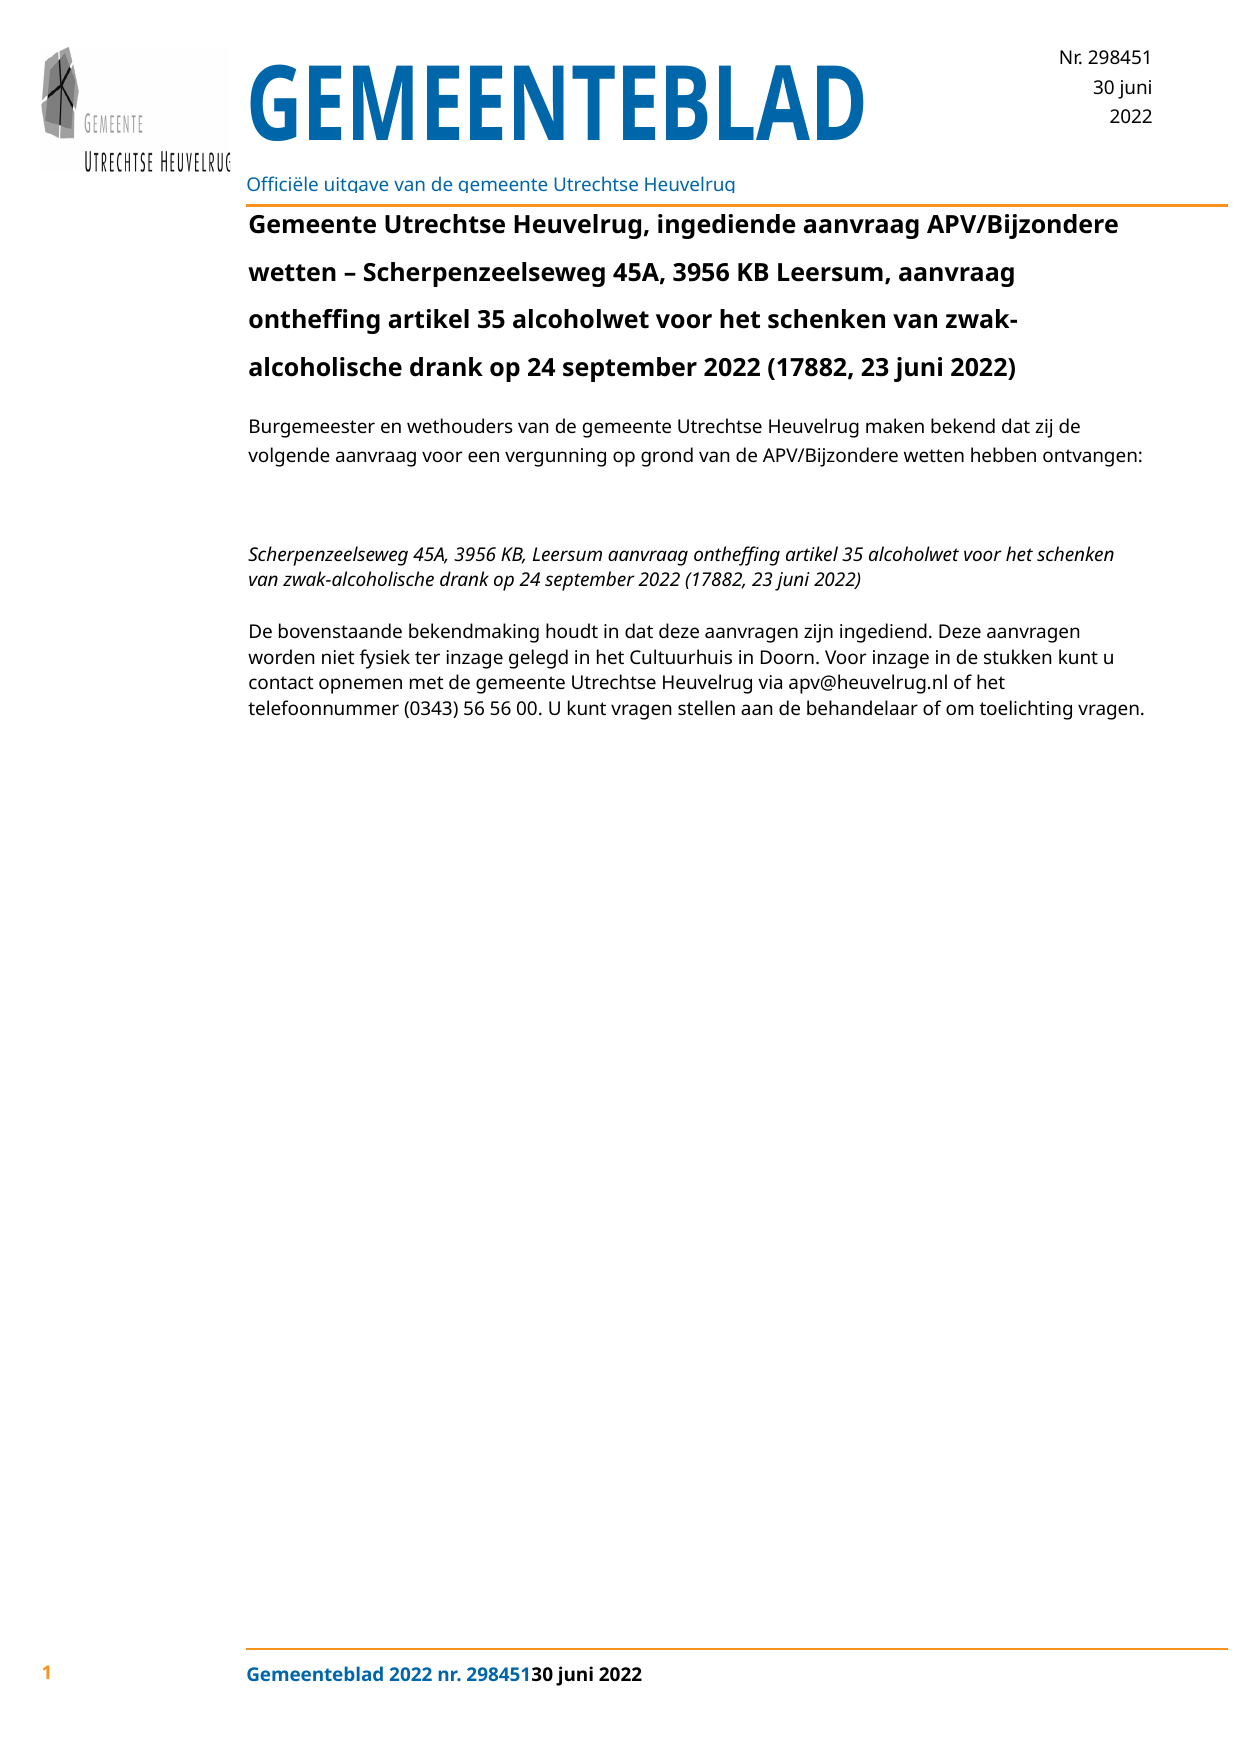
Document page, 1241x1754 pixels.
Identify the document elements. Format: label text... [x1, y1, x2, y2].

text De bovenstaande bekendmaking houdt in dat deze aanvragen zijn ingediend. Deze aanvragen worden niet fysiek ter inzage gelegd in het Cultuurhuis in Doorn. Voor inzage in de stukken kunt u contact opnemen met de gemeente Utrechtse Heuvelrug via apv@heuvelrug.nl of het telefoonnummer (0343) 56 56 00. U kunt vragen stellen aan de behandelaar of om toelichting vragen. [248, 618, 1152, 721]
picture [41, 47, 231, 172]
text Scherpenzeelseweg 45A, 3956 KB, Leersum aanvraag ontheffing artikel 35 alcoholwet voor het schenken van zwak-alcoholische drank op 24 september 2022 (17882, 23 juni 2022) [248, 541, 1152, 592]
text Gemeente Utrechtse Heuvelrug, ingediende aanvraag APV/Bijzondere wetten – Scherpenzeelseweg 45A, 3956 KB Leersum, aanvraag ontheffing artikel 35 alcoholwet voor het schenken van zwak-alcoholische drank op 24 september 2022 (17882, 23 juni 2022) [248, 207, 1152, 384]
text Burgemeester en wethouders van de gemeente Utrechtse Heuvelrug maken bekend dat zij de volgende aanvraag voor een vergunning op grond van de APV/Bijzondere wetten hebben ontvangen: [248, 413, 1152, 468]
